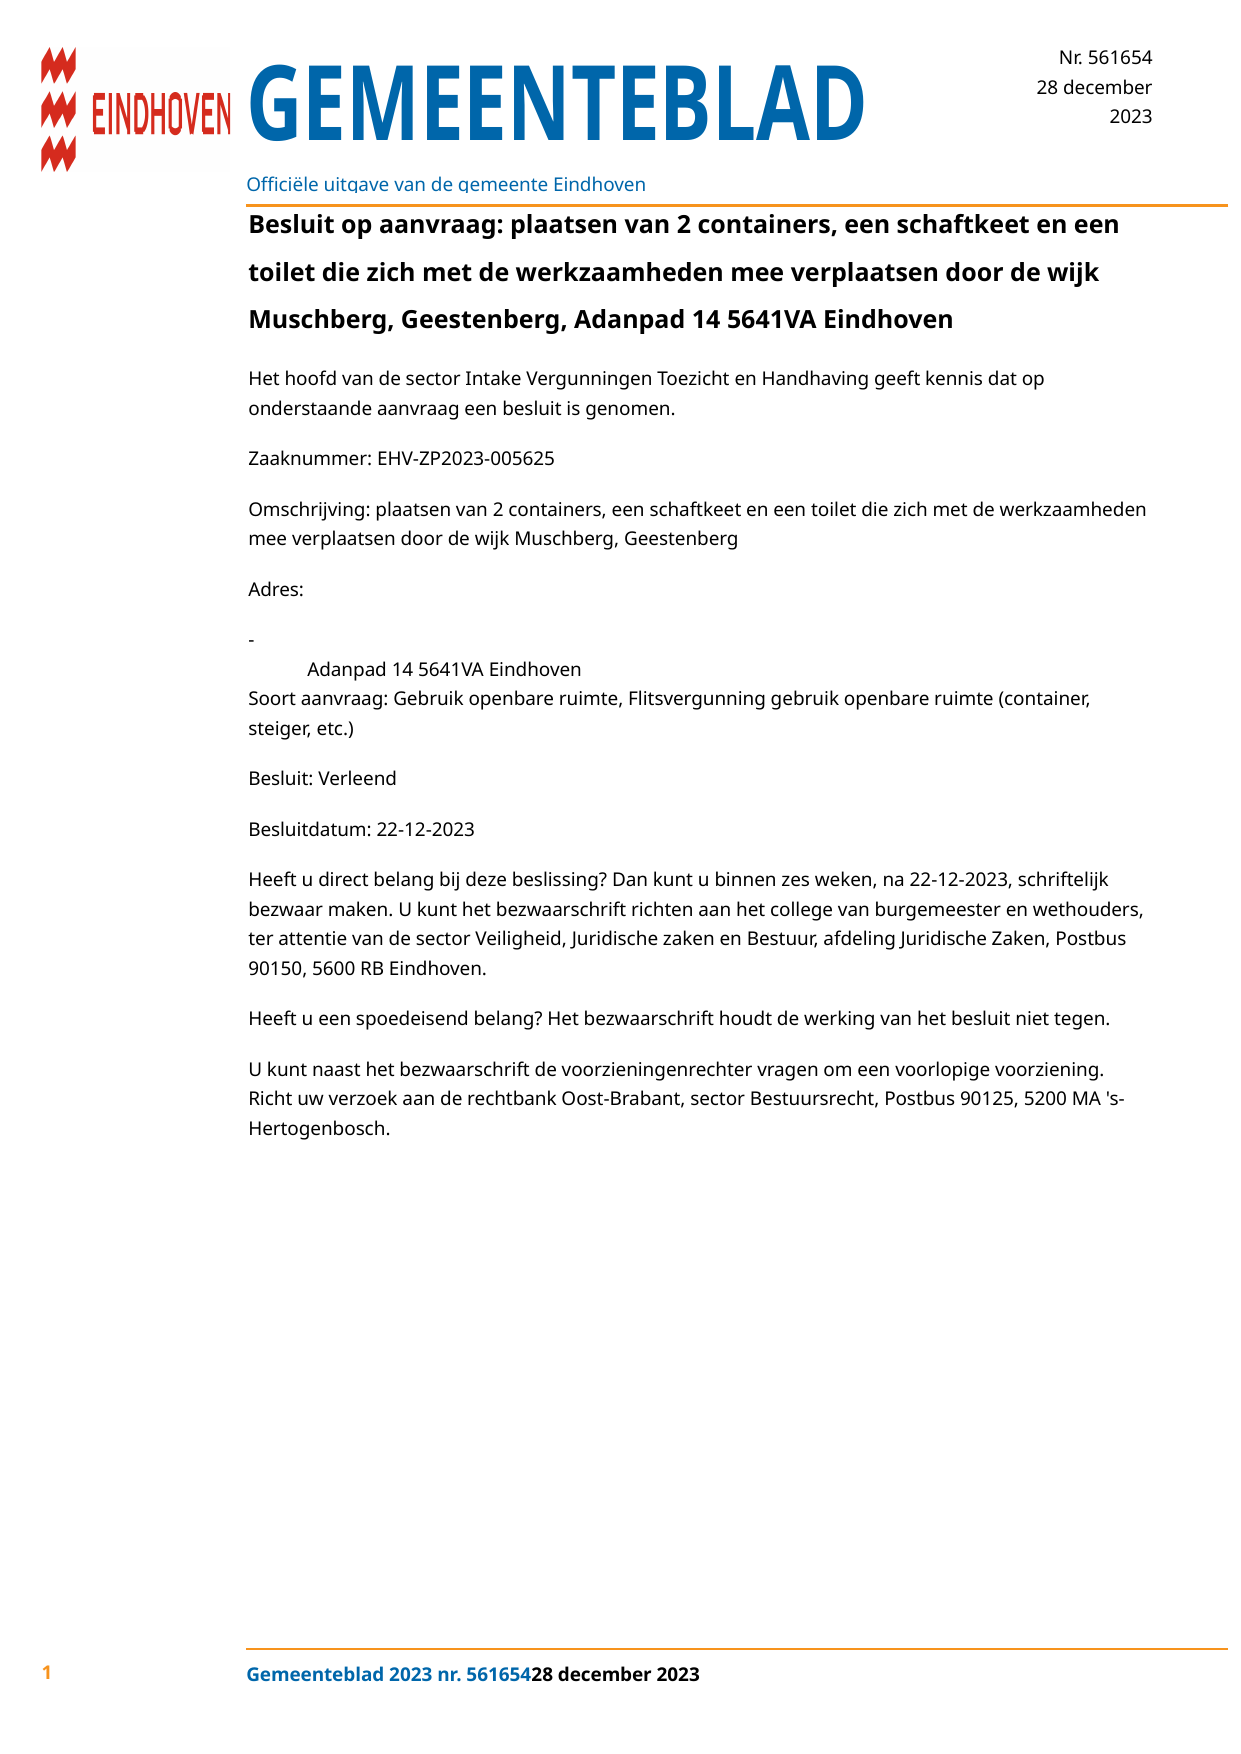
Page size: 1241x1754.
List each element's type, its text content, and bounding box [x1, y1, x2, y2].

text Zaaknummer: EHV-ZP2023-005625 [248, 446, 1152, 471]
text Besluit: Verleend [248, 766, 1152, 791]
text Heeft u een spoedeisend belang? Het bezwaarschrift houdt de werking van het besluit niet tegen. [248, 1006, 1152, 1031]
text U kunt naast het bezwaarschrift de voorzieningenrechter vragen om een voorlopige voorziening. Richt uw verzoek aan de rechtbank Oost-Brabant, sector Bestuursrecht, Postbus 90125, 5200 MA 's-Hertogenbosch. [248, 1056, 1152, 1141]
text Soort aanvraag: Gebruik openbare ruimte, Flitsvergunning gebruik openbare ruimte (container, steiger, etc.) [248, 686, 1152, 741]
text Het hoofd van de sector Intake Vergunningen Toezicht en Handhaving geeft kennis dat op onderstaande aanvraag een besluit is genomen. [248, 366, 1152, 421]
text Adres: [248, 576, 1152, 602]
text Besluitdatum: 22-12-2023 [248, 816, 1152, 842]
text Heeft u direct belang bij deze beslissing? Dan kunt u binnen zes weken, na 22-12-2023, schriftelijk bezwaar maken. U kunt het bezwaarschrift richten aan het college van burgemeester en wethouders, ter attentie van de sector Veiligheid, Juridische zaken en Bestuur, afdeling Juridische Zaken, Postbus 90150, 5600 RB Eindhoven. [248, 866, 1152, 981]
list Adanpad 14 5641VA Eindhoven [248, 656, 1152, 682]
text Omschrijving: plaatsen van 2 containers, een schaftkeet en een toilet die zich met de werkzaamheden mee verplaatsen door de wijk Muschberg, Geestenberg [248, 496, 1152, 551]
text Besluit op aanvraag: plaatsen van 2 containers, een schaftkeet en een toilet die zich met de werkzaamheden mee verplaatsen door de wijk Muschberg, Geestenberg, Adanpad 14 5641VA Eindhoven [248, 207, 1152, 336]
picture [41, 47, 231, 172]
